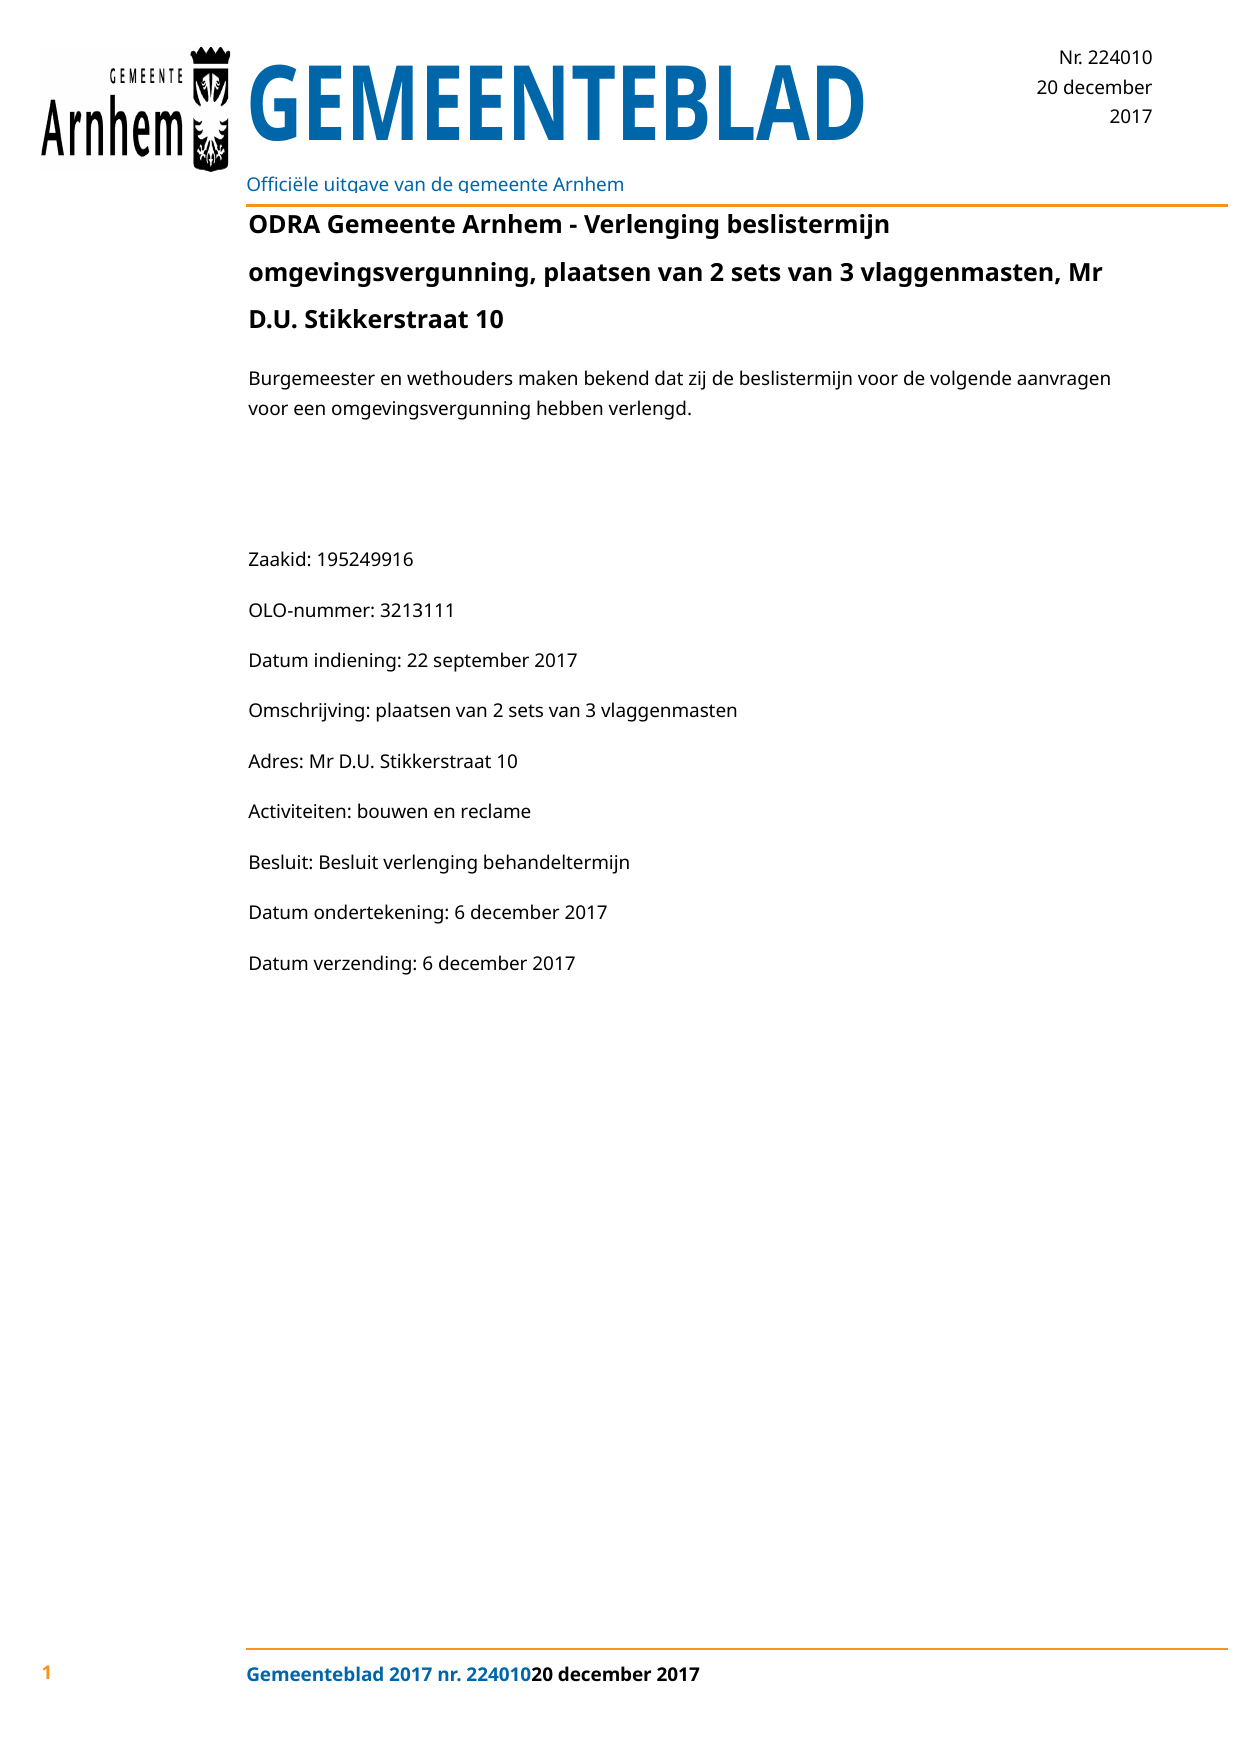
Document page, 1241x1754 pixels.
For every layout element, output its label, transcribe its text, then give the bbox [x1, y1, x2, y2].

text Adres: Mr D.U. Stikkerstraat 10 [248, 748, 1152, 774]
text Omschrijving: plaatsen van 2 sets van 3 vlaggenmasten [248, 698, 1152, 723]
text Zaakid: 195249916 [248, 546, 1152, 572]
text Burgemeester en wethouders maken bekend dat zij de beslistermijn voor de volgende aanvragen voor een omgevingsvergunning hebben verlengd. [248, 366, 1152, 421]
text Activiteiten: bouwen en reclame [248, 798, 1152, 824]
text Datum verzending: 6 december 2017 [248, 950, 1152, 975]
picture [41, 47, 231, 172]
text Besluit: Besluit verlenging behandeltermijn [248, 849, 1152, 874]
text ODRA Gemeente Arnhem - Verlenging beslistermijn omgevingsvergunning, plaatsen van 2 sets van 3 vlaggenmasten, Mr D.U. Stikkerstraat 10 [248, 207, 1152, 336]
text Datum indiening: 22 september 2017 [248, 647, 1152, 673]
text Datum ondertekening: 6 december 2017 [248, 899, 1152, 925]
text OLO-nummer: 3213111 [248, 597, 1152, 622]
